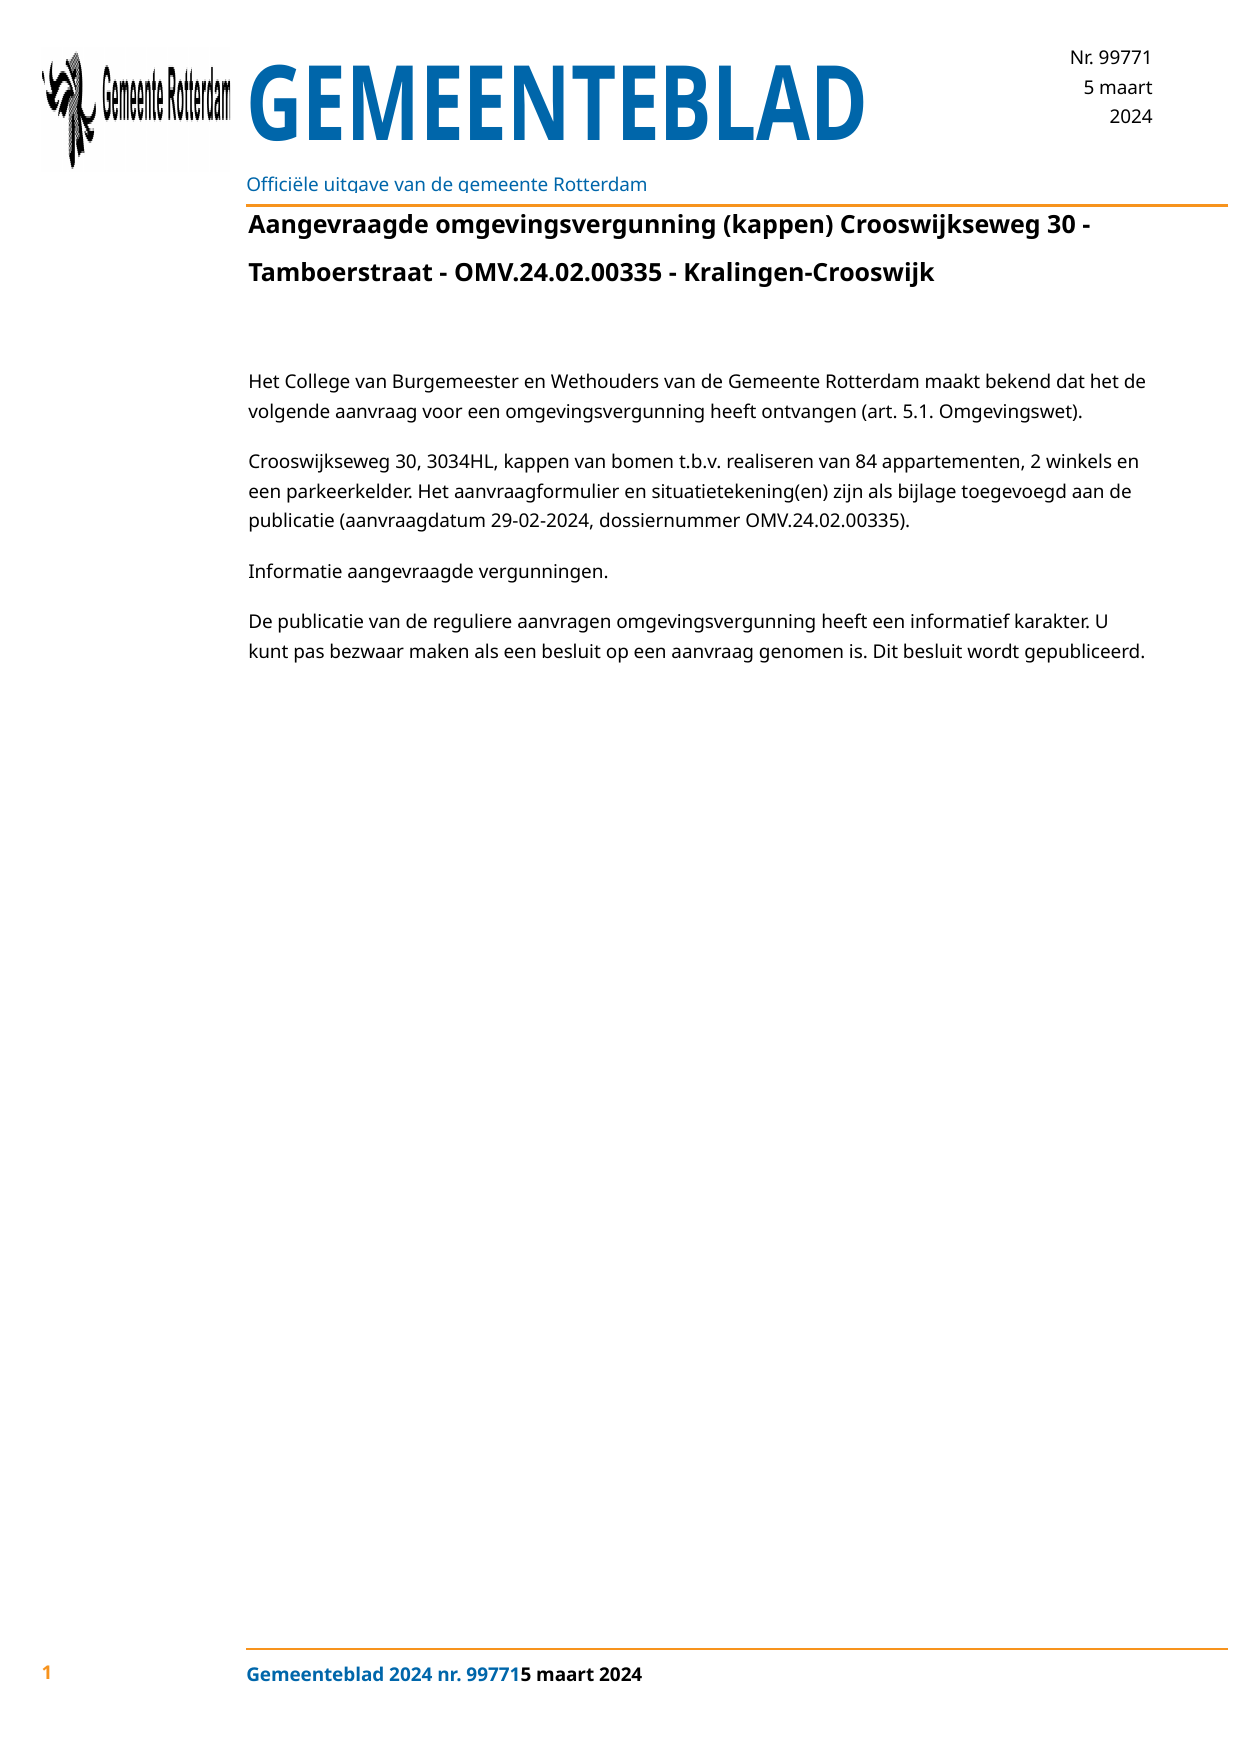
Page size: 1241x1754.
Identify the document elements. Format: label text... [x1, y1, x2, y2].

text Informatie aangevraagde vergunningen. [248, 558, 1152, 584]
text Het College van Burgemeester en Wethouders van de Gemeente Rotterdam maakt bekend dat het de volgende aanvraag voor een omgevingsvergunning heeft ontvangen (art. 5.1. Omgevingswet). [248, 368, 1152, 424]
text De publicatie van de reguliere aanvragen omgevingsvergunning heeft een informatief karakter. U kunt pas bezwaar maken als een besluit op een aanvraag genomen is. Dit besluit wordt gepubliceerd. [248, 608, 1152, 664]
text Crooswijkseweg 30, 3034HL, kappen van bomen t.b.v. realiseren van 84 appartementen, 2 winkels en een parkeerkelder. Het aanvraagformulier en situatietekening(en) zijn als bijlage toegevoegd aan de publicatie (aanvraagdatum 29-02-2024, dossiernummer OMV.24.02.00335). [248, 448, 1152, 533]
text Aangevraagde omgevingsvergunning (kappen) Crooswijkseweg 30 - Tamboerstraat - OMV.24.02.00335 - Kralingen-Crooswijk [248, 207, 1152, 288]
picture [41, 47, 231, 172]
